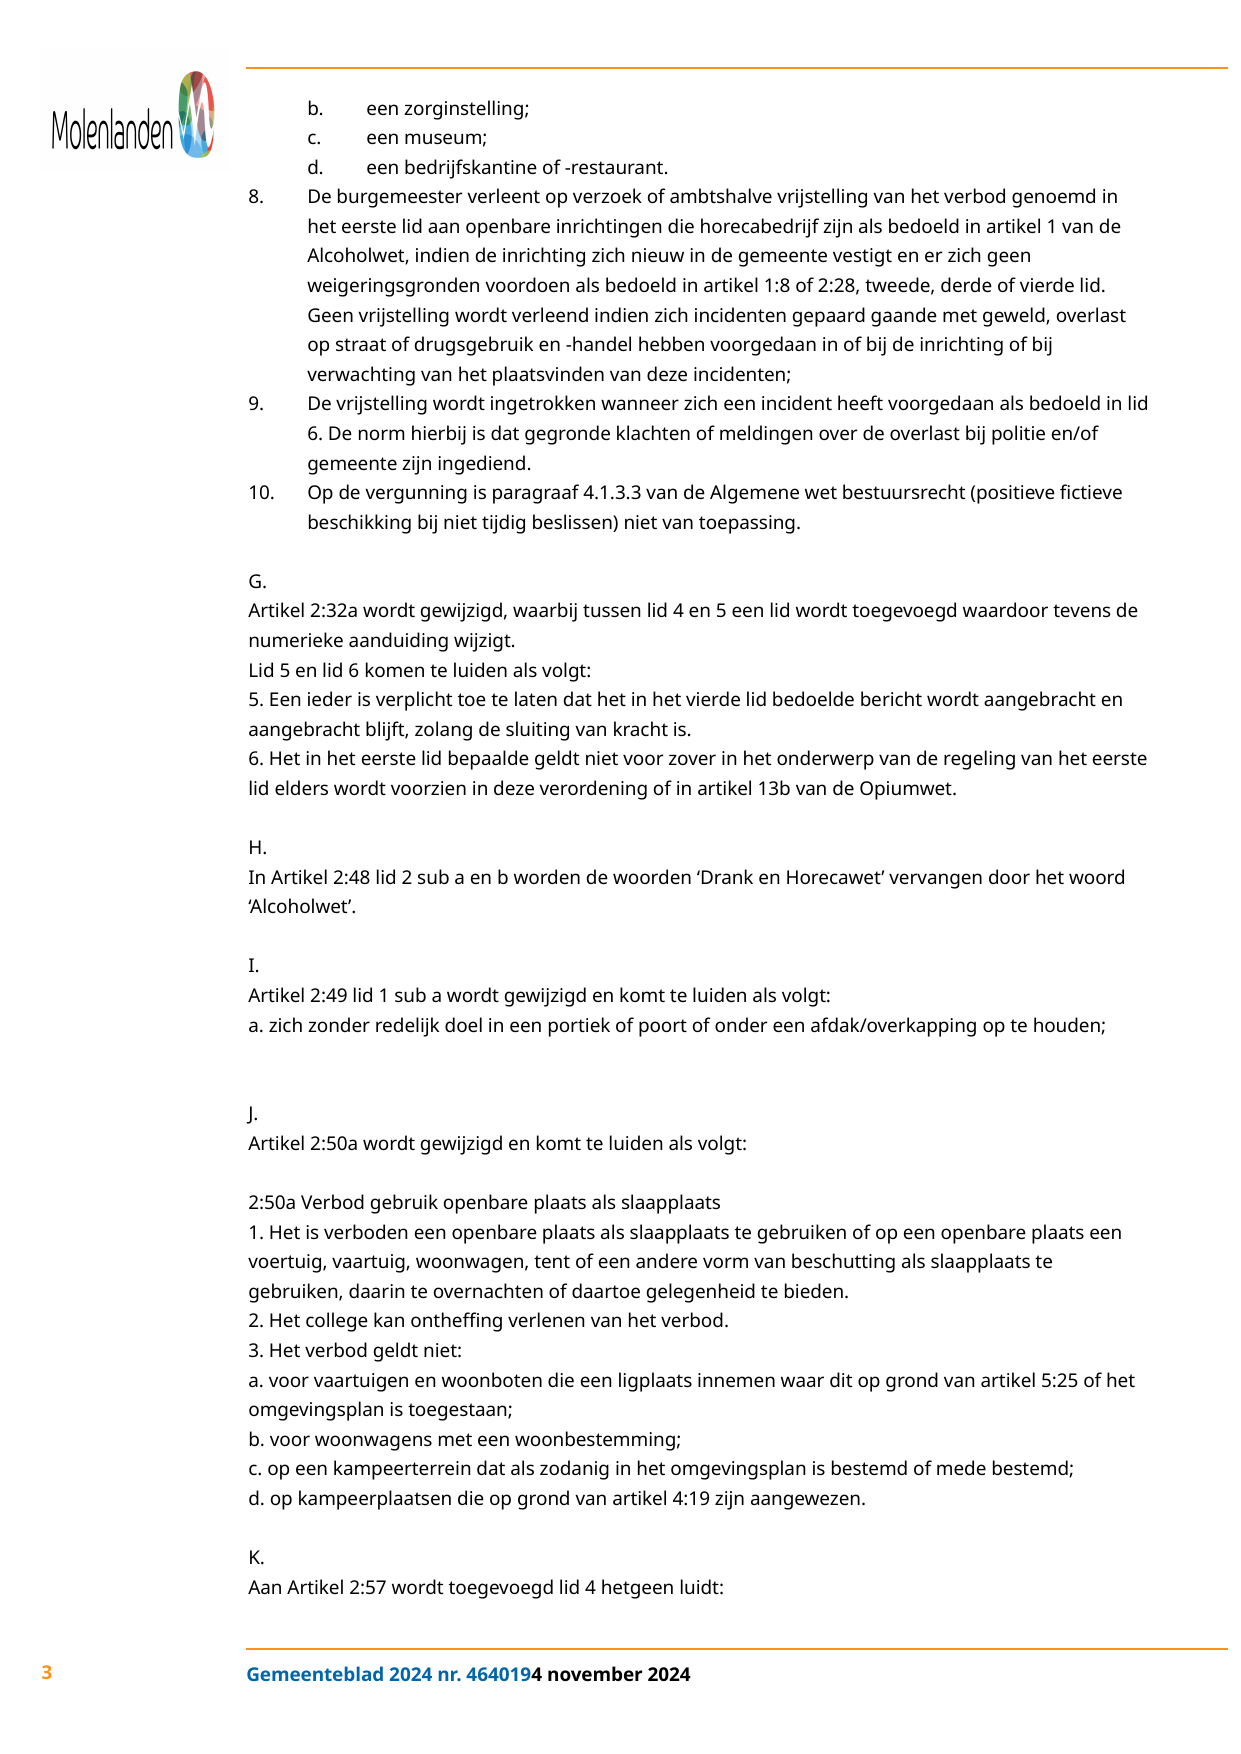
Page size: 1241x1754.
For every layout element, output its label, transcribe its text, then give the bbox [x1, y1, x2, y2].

list een zorginstelling; [307, 95, 1152, 121]
picture [41, 47, 231, 172]
text 6. Het in het eerste lid bepaalde geldt niet voor zover in het onderwerp van de regeling van het eerste lid elders wordt voorzien in deze verordening of in artikel 13b van de Opiumwet. [248, 746, 1152, 801]
text G. [248, 568, 1152, 594]
text Artikel 2:50a wordt gewijzigd en komt te luiden als volgt: [248, 1130, 1152, 1156]
list De vrijstelling wordt ingetrokken wanneer zich een incident heeft voorgedaan als bedoeld in lid 6. De norm hierbij is dat gegronde klachten of meldingen over de overlast bij politie en/of gemeente zijn ingediend. [248, 391, 1152, 476]
list een museum; [307, 124, 1152, 150]
text a. zich zonder redelijk doel in een portiek of poort of onder een afdak/overkapping op te houden; [248, 1012, 1152, 1038]
text 5. Een ieder is verplicht toe te laten dat het in het vierde lid bedoelde bericht wordt aangebracht en aangebracht blijft, zolang de sluiting van kracht is. [248, 686, 1152, 742]
text Lid 5 en lid 6 komen te luiden als volgt: [248, 657, 1152, 683]
text K. [248, 1544, 1152, 1570]
text Artikel 2:32a wordt gewijzigd, waarbij tussen lid 4 en 5 een lid wordt toegevoegd waardoor tevens de numerieke aanduiding wijzigt. [248, 598, 1152, 653]
text 2. Het college kan ontheffing verlenen van het verbod. [248, 1308, 1152, 1333]
text b. voor woonwagens met een woonbestemming; [248, 1426, 1152, 1452]
list een bedrijfskantine of -restaurant. [307, 154, 1152, 180]
text In Artikel 2:48 lid 2 sub a en b worden de woorden ‘Drank en Horecawet’ vervangen door het woord ‘Alcoholwet’. [248, 864, 1152, 919]
text J. [248, 1101, 1152, 1126]
text 2:50a Verbod gebruik openbare plaats als slaapplaats [248, 1189, 1152, 1215]
text 1. Het is verboden een openbare plaats als slaapplaats te gebruiken of op een openbare plaats een voertuig, vaartuig, woonwagen, tent of een andere vorm van beschutting als slaapplaats te gebruiken, daarin te overnachten of daartoe gelegenheid te bieden. [248, 1219, 1152, 1304]
text I. [248, 953, 1152, 978]
text a. voor vaartuigen en woonboten die een ligplaats innemen waar dit op grond van artikel 5:25 of het omgevingsplan is toegestaan; [248, 1367, 1152, 1422]
text 3. Het verbod geldt niet: [248, 1337, 1152, 1363]
text d. op kampeerplaatsen die op grond van artikel 4:19 zijn aangewezen. [248, 1485, 1152, 1511]
text Artikel 2:49 lid 1 sub a wordt gewijzigd en komt te luiden als volgt: [248, 982, 1152, 1008]
list Op de vergunning is paragraaf 4.1.3.3 van de Algemene wet bestuursrecht (positieve fictieve beschikking bij niet tijdig beslissen) niet van toepassing. [248, 479, 1152, 535]
text Aan Artikel 2:57 wordt toegevoegd lid 4 hetgeen luidt: [248, 1574, 1152, 1600]
text c. op een kampeerterrein dat als zodanig in het omgevingsplan is bestemd of mede bestemd; [248, 1456, 1152, 1481]
list De burgemeester verleent op verzoek of ambtshalve vrijstelling van het verbod genoemd in het eerste lid aan openbare inrichtingen die horecabedrijf zijn als bedoeld in artikel 1 van de Alcoholwet, indien de inrichting zich nieuw in de gemeente vestigt en er zich geen weigeringsgronden voordoen als bedoeld in artikel 1:8 of 2:28, tweede, derde of vierde lid. Geen vrijstelling wordt verleend indien zich incidenten gepaard gaande met geweld, overlast op straat of drugsgebruik en -handel hebben voorgedaan in of bij de inrichting of bij verwachting van het plaatsvinden van deze incidenten; [248, 183, 1152, 387]
text H. [248, 834, 1152, 860]
